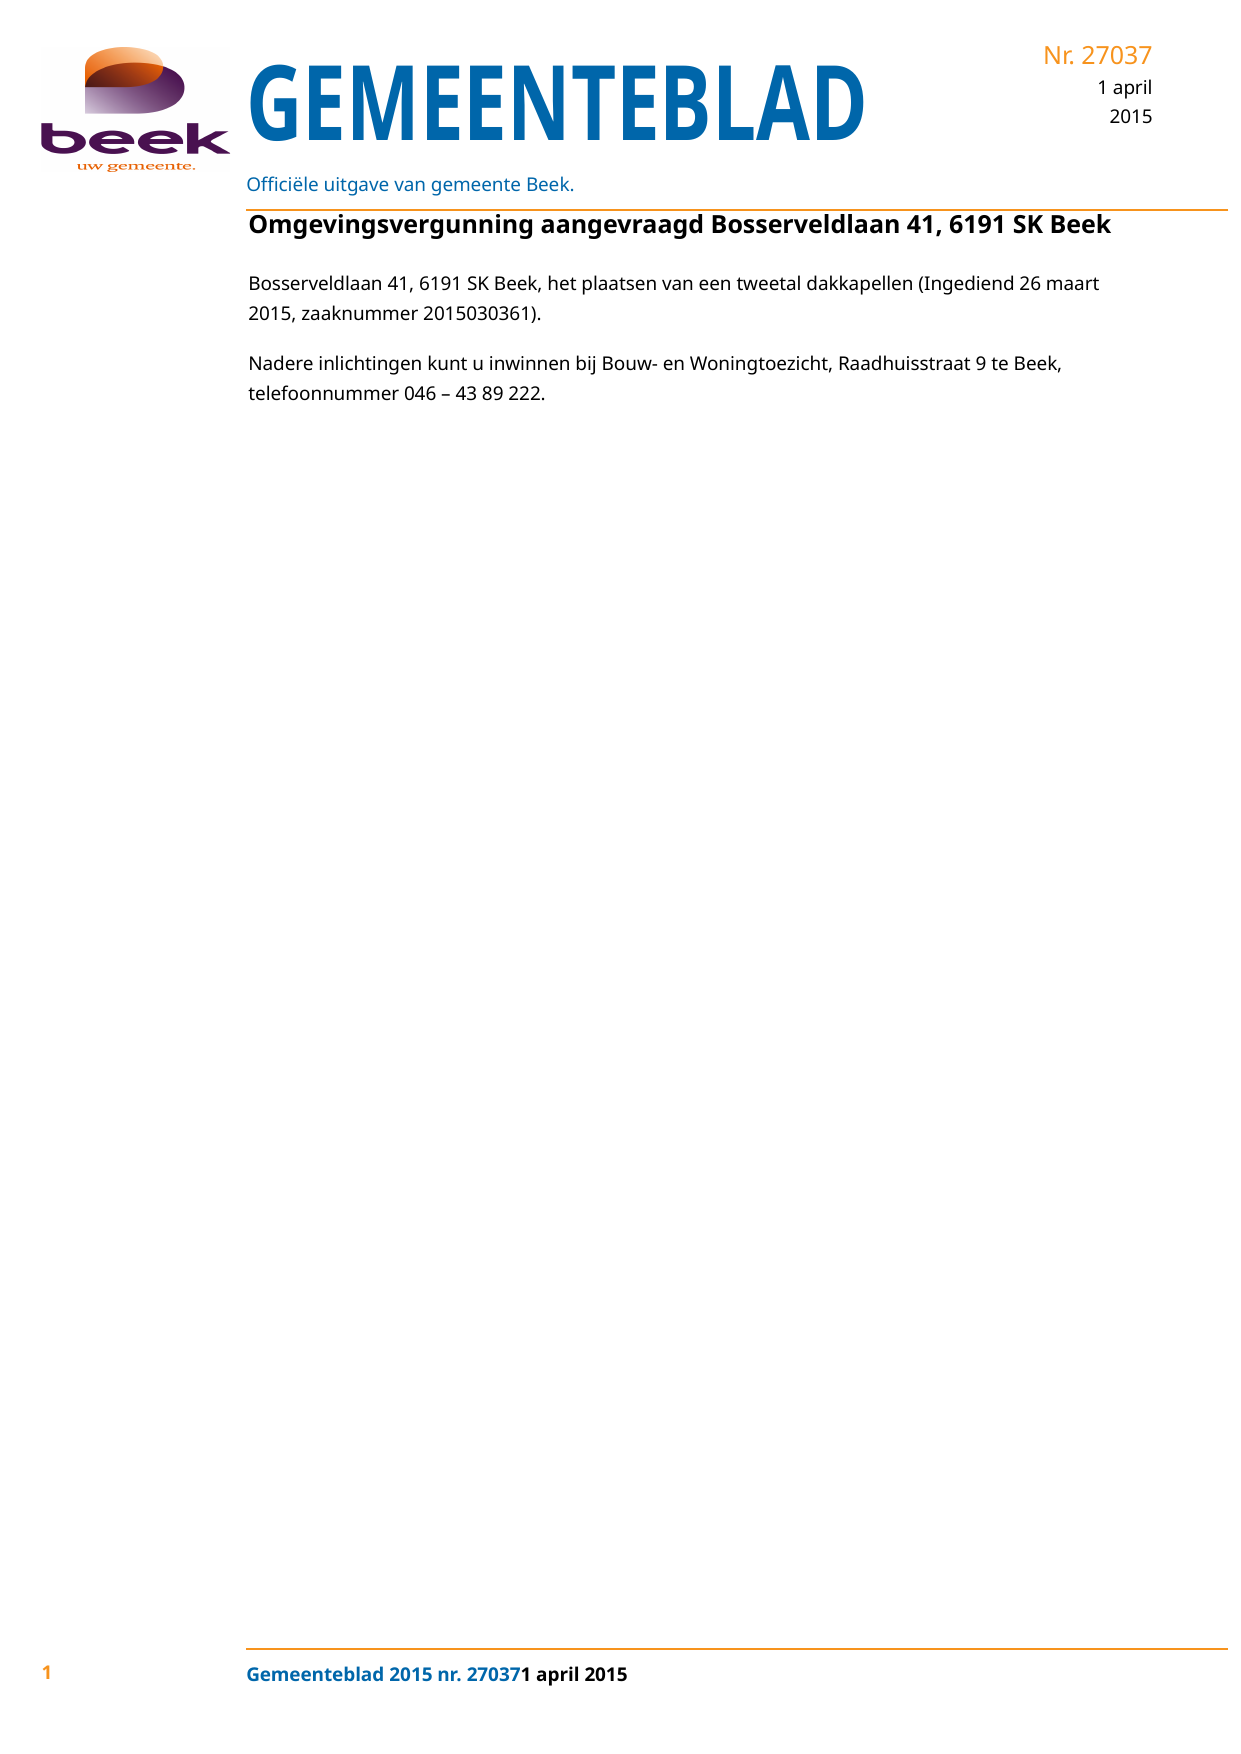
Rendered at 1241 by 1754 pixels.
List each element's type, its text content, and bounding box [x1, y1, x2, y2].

text Bosserveldlaan 41, 6191 SK Beek, het plaatsen van een tweetal dakkapellen (Ingediend 26 maart 2015, zaaknummer 2015030361). [248, 270, 1152, 326]
text Nadere inlichtingen kunt u inwinnen bij Bouw- en Woningtoezicht, Raadhuisstraat 9 te Beek, telefoonnummer 046 – 43 89 222. [248, 350, 1152, 406]
text Omgevingsvergunning aangevraagd Bosserveldlaan 41, 6191 SK Beek [248, 211, 1152, 241]
picture [41, 47, 231, 172]
